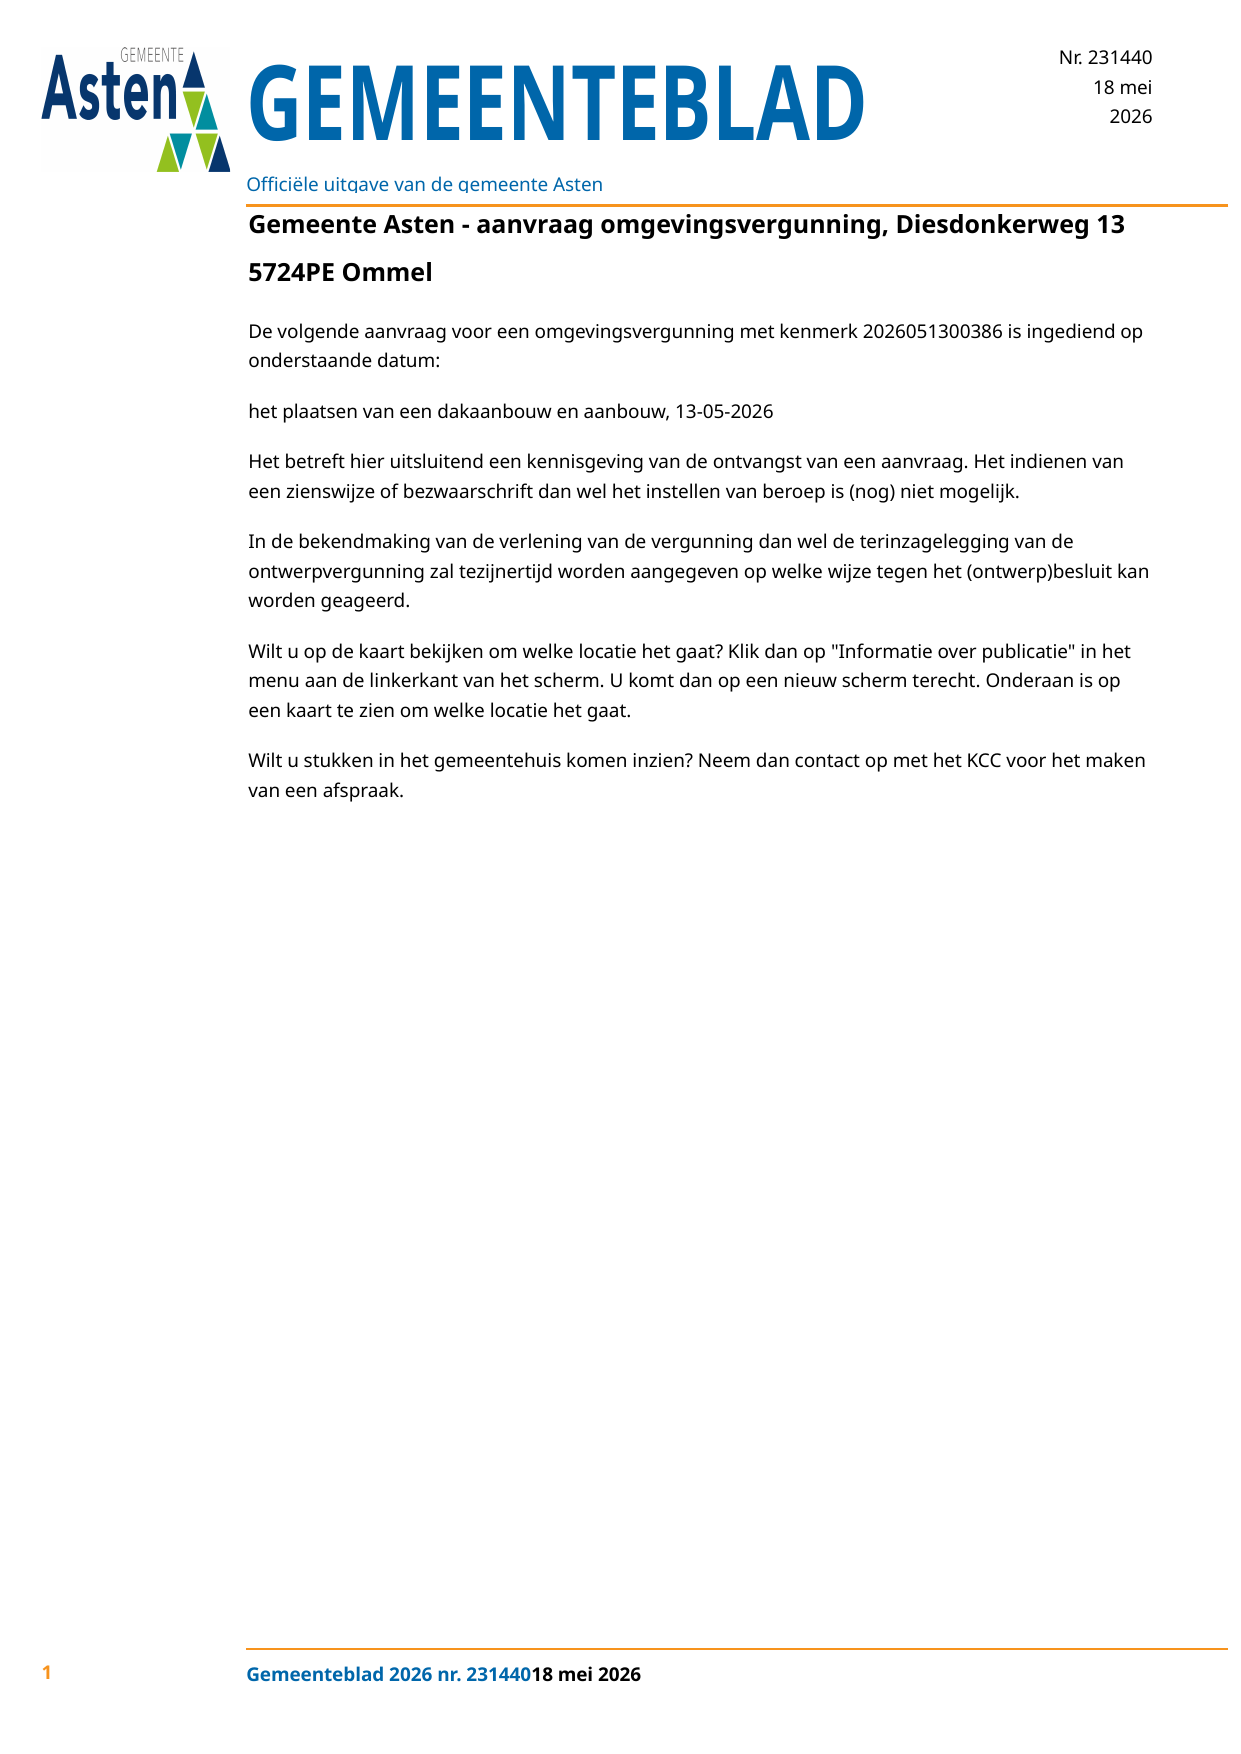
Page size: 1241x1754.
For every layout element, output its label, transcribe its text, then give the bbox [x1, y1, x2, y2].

text Wilt u op de kaart bekijken om welke locatie het gaat? Klik dan op "Informatie over publicatie" in het menu aan de linkerkant van het scherm. U komt dan op een nieuw scherm terecht. Onderaan is op een kaart te zien om welke locatie het gaat. [248, 638, 1152, 723]
text Het betreft hier uitsluitend een kennisgeving van de ontvangst van een aanvraag. Het indienen van een zienswijze of bezwaarschrift dan wel het instellen van beroep is (nog) niet mogelijk. [248, 448, 1152, 504]
text het plaatsen van een dakaanbouw en aanbouw, 13-05-2026 [248, 398, 1152, 424]
text In de bekendmaking van de verlening van de vergunning dan wel de terinzagelegging van de ontwerpvergunning zal tezijnertijd worden aangegeven op welke wijze tegen het (ontwerp)besluit kan worden geageerd. [248, 528, 1152, 613]
text De volgende aanvraag voor een omgevingsvergunning met kenmerk 2026051300386 is ingediend op onderstaande datum: [248, 318, 1152, 373]
text Gemeente Asten - aanvraag omgevingsvergunning, Diesdonkerweg 13 5724PE Ommel [248, 207, 1152, 288]
picture [41, 47, 231, 172]
text Wilt u stukken in het gemeentehuis komen inzien? Neem dan contact op met het KCC voor het maken van een afspraak. [248, 747, 1152, 803]
